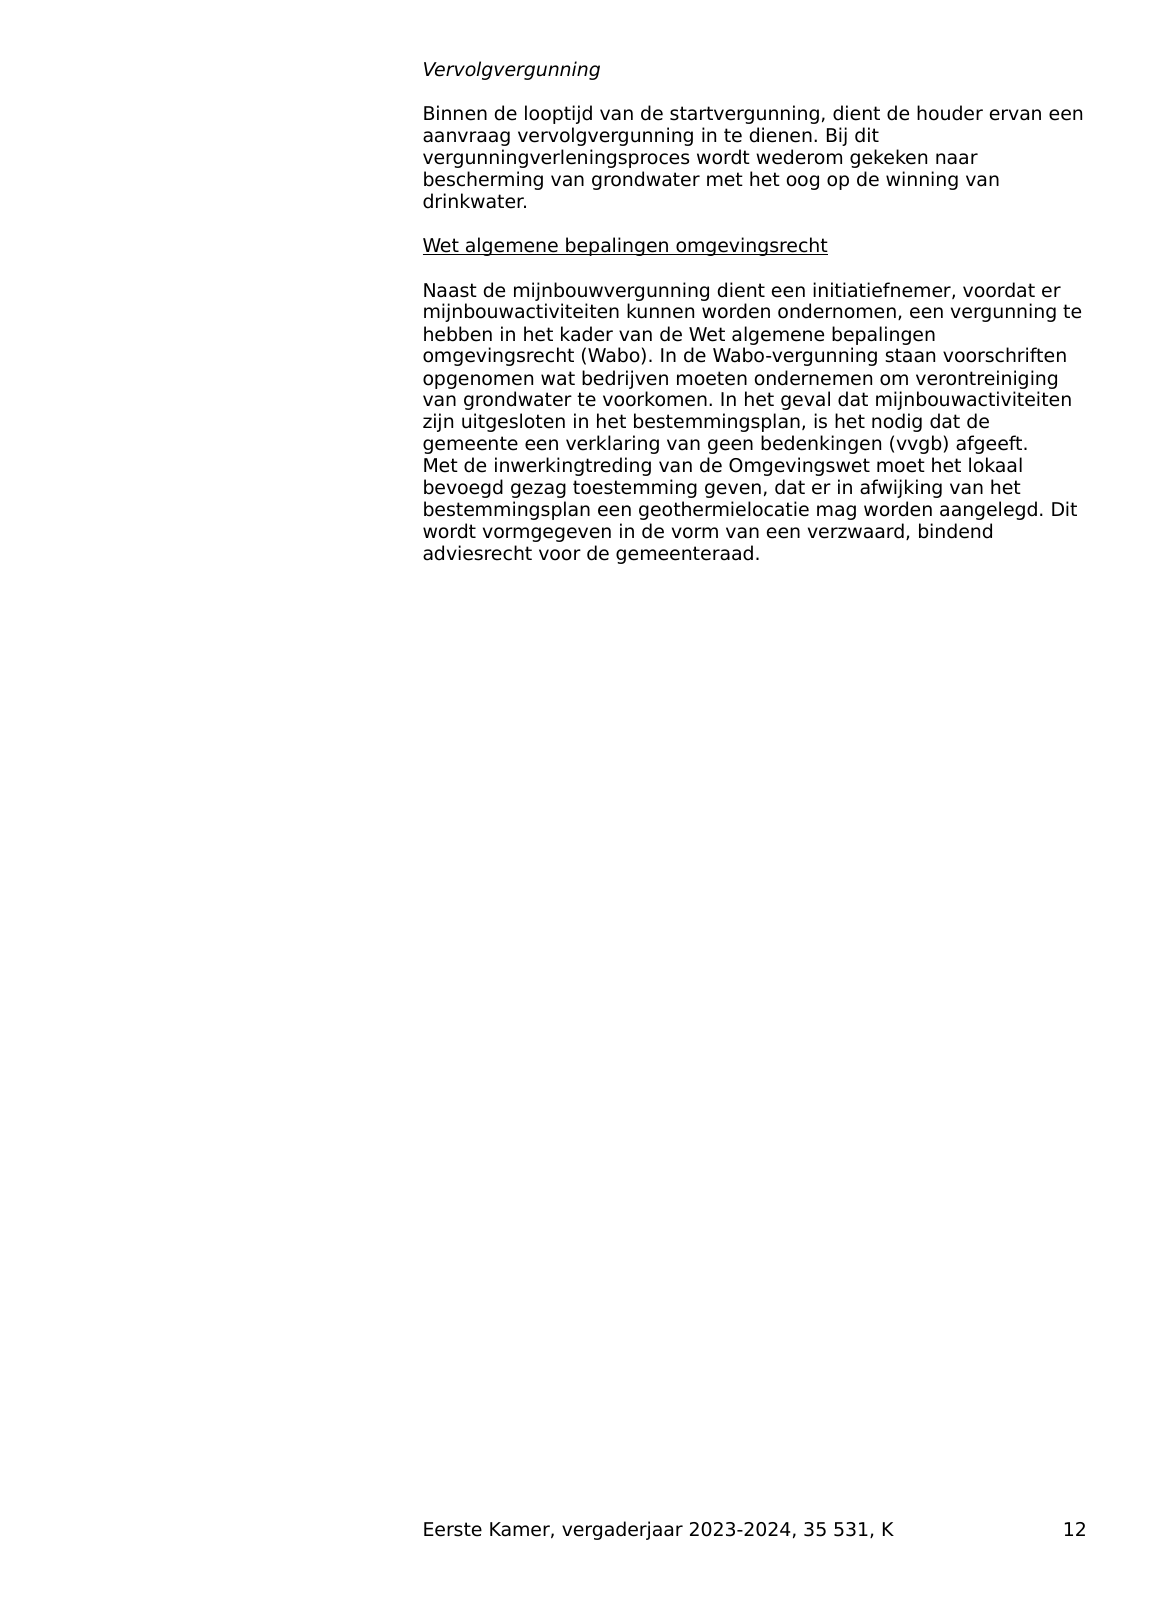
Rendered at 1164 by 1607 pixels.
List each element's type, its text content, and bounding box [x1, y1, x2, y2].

subtitle Vervolgvergunning [422, 59, 1087, 81]
text Naast de mijnbouwvergunning dient een initiatiefnemer, voordat er mijnbouwactiviteiten kunnen worden ondernomen, een vergunning te hebben in het kader van de Wet algemene bepalingen omgevingsrecht (Wabo). In de Wabo-vergunning staan voorschriften opgenomen wat bedrijven moeten ondernemen om verontreiniging van grondwater te voorkomen. In het geval dat mijnbouwactiviteiten zijn uitgesloten in het bestemmingsplan, is het nodig dat de gemeente een verklaring van geen bedenkingen (vvgb) afgeeft. [422, 279, 1087, 455]
text Met de inwerkingtreding van de Omgevingswet moet het lokaal bevoegd gezag toestemming geven, dat er in afwijking van het bestemmingsplan een geothermielocatie mag worden aangelegd. Dit wordt vormgegeven in de vorm van een verzwaard, bindend adviesrecht voor de gemeenteraad. [422, 455, 1087, 565]
subtitle Wet algemene bepalingen omgevingsrecht [422, 235, 1087, 257]
text Binnen de looptijd van de startvergunning, dient de houder ervan een aanvraag vervolgvergunning in te dienen. Bij dit vergunningverleningsproces wordt wederom gekeken naar bescherming van grondwater met het oog op de winning van drinkwater. [422, 103, 1087, 213]
